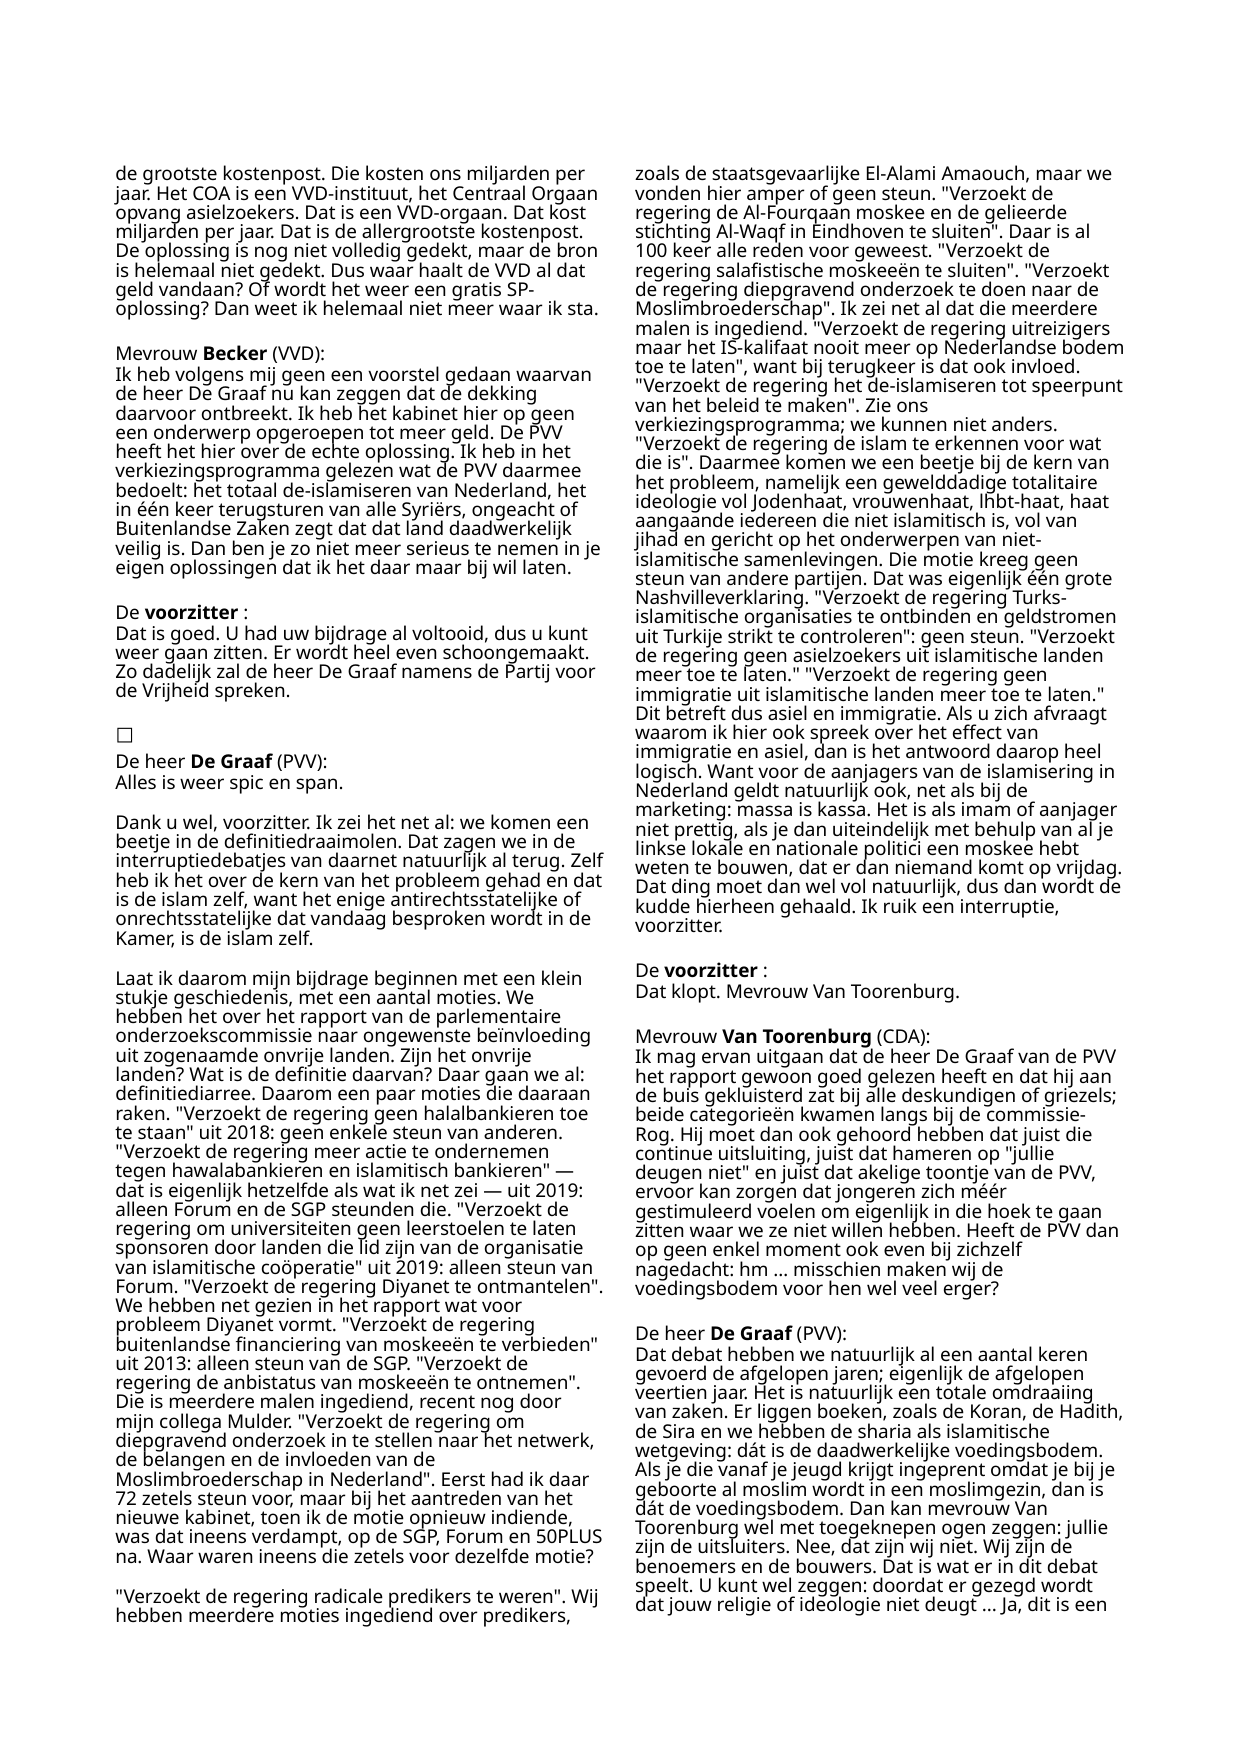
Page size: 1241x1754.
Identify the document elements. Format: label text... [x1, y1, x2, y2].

text De heer De Graaf (PVV): [635, 1320, 1125, 1346]
text De voorzitter : [635, 957, 1125, 983]
text Ik heb volgens mij geen een voorstel gedaan waarvan de heer De Graaf nu kan zeggen dat de dekking daarvoor ontbreekt. Ik heb het kabinet hier op geen een onderwerp opgeroepen tot meer geld. De PVV heeft het hier over de echte oplossing. Ik heb in het verkiezingsprogramma gelezen wat de PVV daarmee bedoelt: het totaal de-islamiseren van Nederland, het in één keer terugsturen van alle Syriërs, ongeacht of Buitenlandse Zaken zegt dat dat land daadwerkelijk veilig is. Dan ben je zo niet meer serieus te nemen in je eigen oplossingen dat ik het daar maar bij wil laten. [115, 366, 605, 578]
text de grootste kostenpost. Die kosten ons miljarden per jaar. Het COA is een VVD-instituut, het Centraal Orgaan opvang asielzoekers. Dat is een VVD-orgaan. Dat kost miljarden per jaar. Dat is de allergrootste kostenpost. De oplossing is nog niet volledig gedekt, maar de bron is helemaal niet gedekt. Dus waar haalt de VVD al dat geld vandaan? Of wordt het weer een gratis SP-oplossing? Dan weet ik helemaal niet meer waar ik sta. [115, 165, 605, 319]
text Alles is weer spic en span. [115, 774, 605, 793]
text "Verzoekt de regering radicale predikers te weren". Wij hebben meerdere moties ingediend over predikers, [115, 1588, 605, 1626]
text Mevrouw Van Toorenburg (CDA): [635, 1023, 1125, 1048]
text De voorzitter : [115, 599, 605, 624]
text zoals de staatsgevaarlijke El-Alami Amaouch, maar we vonden hier amper of geen steun. "Verzoekt de regering de Al-Fourqaan moskee en de gelieerde stichting Al-Waqf in Eindhoven te sluiten". Daar is al 100 keer alle reden voor geweest. "Verzoekt de regering salafistische moskeeën te sluiten". "Verzoekt de regering diepgravend onderzoek te doen naar de Moslimbroederschap". Ik zei net al dat die meerdere malen is ingediend. "Verzoekt de regering uitreizigers maar het IS-kalifaat nooit meer op Nederlandse bodem toe te laten", want bij terugkeer is dat ook invloed. "Verzoekt de regering het de-islamiseren tot speerpunt van het beleid te maken". Zie ons verkiezingsprogramma; we kunnen niet anders. "Verzoekt de regering de islam te erkennen voor wat die is". Daarmee komen we een beetje bij de kern van het probleem, namelijk een gewelddadige totalitaire ideologie vol Jodenhaat, vrouwenhaat, lhbt-haat, haat aangaande iedereen die niet islamitisch is, vol van jihad en gericht op het onderwerpen van niet-islamitische samenlevingen. Die motie kreeg geen steun van andere partijen. Dat was eigenlijk één grote Nashvilleverklaring. "Verzoekt de regering Turks-islamitische organisaties te ontbinden en geldstromen uit Turkije strikt te controleren": geen steun. "Verzoekt de regering geen asielzoekers uit islamitische landen meer toe te laten." "Verzoekt de regering geen immigratie uit islamitische landen meer toe te laten." Dit betreft dus asiel en immigratie. Als u zich afvraagt waarom ik hier ook spreek over het effect van immigratie en asiel, dan is het antwoord daarop heel logisch. Want voor de aanjagers van de islamisering in Nederland geldt natuurlijk ook, net als bij de marketing: massa is kassa. Het is als imam of aanjager niet prettig, als je dan uiteindelijk met behulp van al je linkse lokale en nationale politici een moskee hebt weten te bouwen, dat er dan niemand komt op vrijdag. Dat ding moet dan wel vol natuurlijk, dus dan wordt de kudde hierheen gehaald. Ik ruik een interruptie, voorzitter. [635, 165, 1125, 936]
text ⬜ [115, 722, 605, 748]
text De heer De Graaf (PVV): [115, 748, 605, 774]
text Dat klopt. Mevrouw Van Toorenburg. [635, 983, 1125, 1002]
text Dat debat hebben we natuurlijk al een aantal keren gevoerd de afgelopen jaren; eigenlijk de afgelopen veertien jaar. Het is natuurlijk een totale omdraaiing van zaken. Er liggen boeken, zoals de Koran, de Hadith, de Sira en we hebben de sharia als islamitische wetgeving: dát is de daadwerkelijke voedingsbodem. Als je die vanaf je jeugd krijgt ingeprent omdat je bij je geboorte al moslim wordt in een moslimgezin, dan is dát de voedingsbodem. Dan kan mevrouw Van Toorenburg wel met toegeknepen ogen zeggen: jullie zijn de uitsluiters. Nee, dat zijn wij niet. Wij zijn de benoemers en de bouwers. Dat is wat er in dit debat speelt. U kunt wel zeggen: doordat er gezegd wordt dat jouw religie of ideologie niet deugt ... Ja, dit is een [635, 1346, 1125, 1615]
text Mevrouw Becker (VVD): [115, 340, 605, 366]
text Laat ik daarom mijn bijdrage beginnen met een klein stukje geschiedenis, met een aantal moties. We hebben het over het rapport van de parlementaire onderzoekscommissie naar ongewenste beïnvloeding uit zogenaamde onvrije landen. Zijn het onvrije landen? Wat is de definitie daarvan? Daar gaan we al: definitiediarree. Daarom een paar moties die daaraan raken. "Verzoekt de regering geen halalbankieren toe te staan" uit 2018: geen enkele steun van anderen. "Verzoekt de regering meer actie te ondernemen tegen hawalabankieren en islamitisch bankieren" — dat is eigenlijk hetzelfde als wat ik net zei — uit 2019: alleen Forum en de SGP steunden die. "Verzoekt de regering om universiteiten geen leerstoelen te laten sponsoren door landen die lid zijn van de organisatie van islamitische coöperatie" uit 2019: alleen steun van Forum. "Verzoekt de regering Diyanet te ontmantelen". We hebben net gezien in het rapport wat voor probleem Diyanet vormt. "Verzoekt de regering buitenlandse financiering van moskeeën te verbieden" uit 2013: alleen steun van de SGP. "Verzoekt de regering de anbistatus van moskeeën te ontnemen". Die is meerdere malen ingediend, recent nog door mijn collega Mulder. "Verzoekt de regering om diepgravend onderzoek in te stellen naar het netwerk, de belangen en de invloeden van de Moslimbroederschap in Nederland". Eerst had ik daar 72 zetels steun voor, maar bij het aantreden van het nieuwe kabinet, toen ik de motie opnieuw indiende, was dat ineens verdampt, op de SGP, Forum en 50PLUS na. Waar waren ineens die zetels voor dezelfde motie? [115, 969, 605, 1567]
text Ik mag ervan uitgaan dat de heer De Graaf van de PVV het rapport gewoon goed gelezen heeft en dat hij aan de buis gekluisterd zat bij alle deskundigen of griezels; beide categorieën kwamen langs bij de commissie-Rog. Hij moet dan ook gehoord hebben dat juist die continue uitsluiting, juist dat hameren op "jullie deugen niet" en juist dat akelige toontje van de PVV, ervoor kan zorgen dat jongeren zich méér gestimuleerd voelen om eigenlijk in die hoek te gaan zitten waar we ze niet willen hebben. Heeft de PVV dan op geen enkel moment ook even bij zichzelf nagedacht: hm … misschien maken wij de voedingsbodem voor hen wel veel erger? [635, 1048, 1125, 1299]
text Dank u wel, voorzitter. Ik zei het net al: we komen een beetje in de definitiedraaimolen. Dat zagen we in de interruptiedebatjes van daarnet natuurlijk al terug. Zelf heb ik het over de kern van het probleem gehad en dat is de islam zelf, want het enige antirechtsstatelijke of onrechtsstatelijke dat vandaag besproken wordt in de Kamer, is de islam zelf. [115, 814, 605, 949]
text Dat is goed. U had uw bijdrage al voltooid, dus u kunt weer gaan zitten. Er wordt heel even schoongemaakt. Zo dadelijk zal de heer De Graaf namens de Partij voor de Vrijheid spreken. [115, 624, 605, 702]
